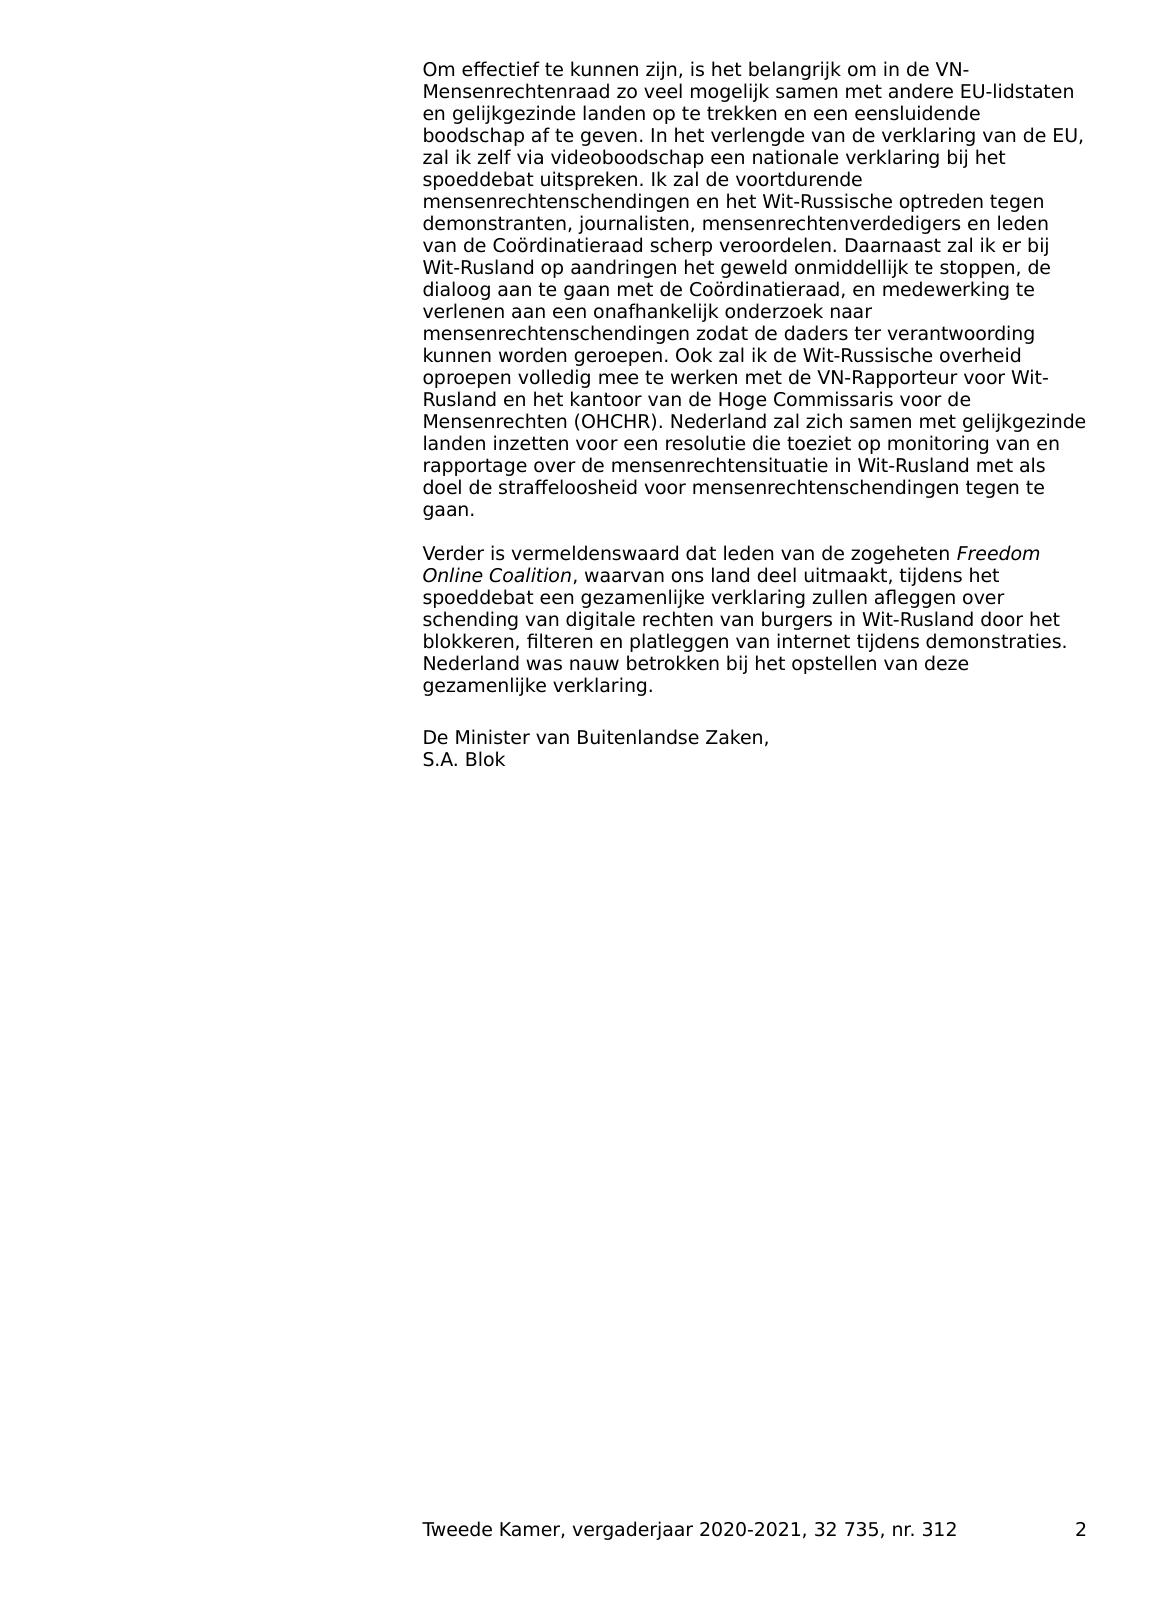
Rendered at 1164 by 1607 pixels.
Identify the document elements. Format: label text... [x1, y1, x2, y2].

text Om effectief te kunnen zijn, is het belangrijk om in de VN-Mensenrechtenraad zo veel mogelijk samen met andere EU-lidstaten en gelijkgezinde landen op te trekken en een eensluidende boodschap af te geven. In het verlengde van de verklaring van de EU, zal ik zelf via videoboodschap een nationale verklaring bij het spoeddebat uitspreken. Ik zal de voortdurende mensenrechtenschendingen en het Wit-Russische optreden tegen demonstranten, journalisten, mensenrechtenverdedigers en leden van de Coördinatieraad scherp veroordelen. Daarnaast zal ik er bij Wit-Rusland op aandringen het geweld onmiddellijk te stoppen, de dialoog aan te gaan met de Coördinatieraad, en medewerking te verlenen aan een onafhankelijk onderzoek naar mensenrechtenschendingen zodat de daders ter verantwoording kunnen worden geroepen. Ook zal ik de Wit-Russische overheid oproepen volledig mee te werken met de VN-Rapporteur voor Wit-Rusland en het kantoor van de Hoge Commissaris voor de Mensenrechten (OHCHR). Nederland zal zich samen met gelijkgezinde landen inzetten voor een resolutie die toeziet op monitoring van en rapportage over de mensenrechtensituatie in Wit-Rusland met als doel de straffeloosheid voor mensenrechtenschendingen tegen te gaan. [422, 59, 1087, 521]
text De Minister van Buitenlandse Zaken, S.A. Blok [422, 727, 1087, 771]
text Verder is vermeldenswaard dat leden van de zogeheten Freedom Online Coalition, waarvan ons land deel uitmaakt, tijdens het spoeddebat een gezamenlijke verklaring zullen afleggen over schending van digitale rechten van burgers in Wit-Rusland door het blokkeren, filteren en platleggen van internet tijdens demonstraties. Nederland was nauw betrokken bij het opstellen van deze gezamenlijke verklaring. [422, 543, 1087, 697]
